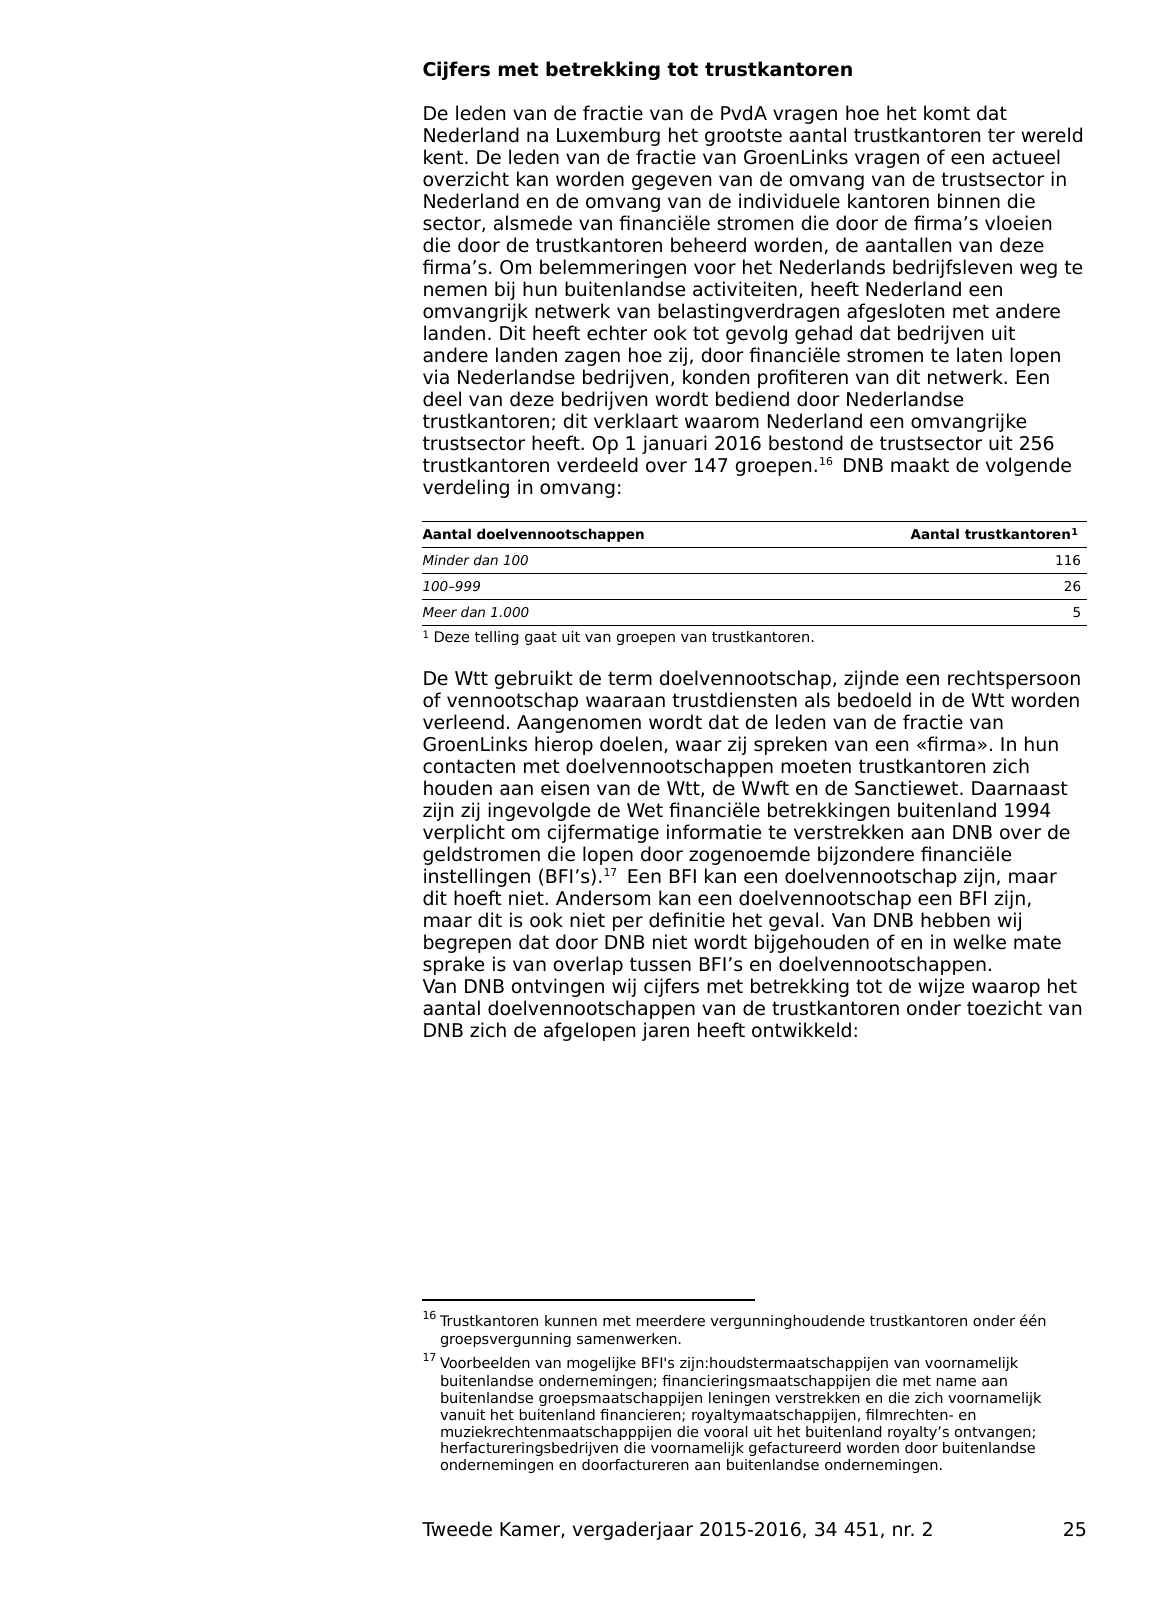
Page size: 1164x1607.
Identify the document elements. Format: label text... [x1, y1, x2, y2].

table_cell 100–999 [422, 574, 754, 599]
table_cell 5 [754, 600, 1087, 625]
subtitle Cijfers met betrekking tot trustkantoren [422, 59, 1087, 81]
text Trustkantoren kunnen met meerdere vergunninghoudende trustkantoren onder één groepsvergunning samenwerken. [422, 1309, 1087, 1348]
table_cell 116 [754, 548, 1087, 573]
table_header Aantal doelvennootschappen [422, 522, 754, 547]
table_header Aantal trustkantoren1 [754, 522, 1087, 547]
table_cell Minder dan 100 [422, 548, 754, 573]
text Van DNB ontvingen wij cijfers met betrekking tot de wijze waarop het aantal doelvennootschappen van de trustkantoren onder toezicht van DNB zich de afgelopen jaren heeft ontwikkeld: [422, 976, 1087, 1042]
text De leden van de fractie van de PvdA vragen hoe het komt dat Nederland na Luxemburg het grootste aantal trustkantoren ter wereld kent. De leden van de fractie van GroenLinks vragen of een actueel overzicht kan worden gegeven van de omvang van de trustsector in Nederland en de omvang van de individuele kantoren binnen die sector, alsmede van financiële stromen die door de firma’s vloeien die door de trustkantoren beheerd worden, de aantallen van deze firma’s. Om belemmeringen voor het Nederlands bedrijfsleven weg te nemen bij hun buitenlandse activiteiten, heeft Nederland een omvangrijk netwerk van belastingverdragen afgesloten met andere landen. Dit heeft echter ook tot gevolg gehad dat bedrijven uit andere landen zagen hoe zij, door financiële stromen te laten lopen via Nederlandse bedrijven, konden profiteren van dit netwerk. Een deel van deze bedrijven wordt bediend door Nederlandse trustkantoren; dit verklaart waarom Nederland een omvangrijke trustsector heeft. Op 1 januari 2016 bestond de trustsector uit 256 trustkantoren verdeeld over 147 groepen. DNB maakt de volgende verdeling in omvang: [422, 103, 1087, 499]
table_cell Meer dan 1.000 [422, 600, 754, 625]
text Voorbeelden van mogelijke BFI's zijn:houdstermaatschappijen van voornamelijk buitenlandse ondernemingen; financieringsmaatschappijen die met name aan buitenlandse groepsmaatschappijen leningen verstrekken en die zich voornamelijk vanuit het buitenland financieren; royaltymaatschappijen, filmrechten- en muziekrechtenmaatschapppijen die vooral uit het buitenland royalty’s ontvangen; herfactureringsbedrijven die voornamelijk gefactureerd worden door buitenlandse ondernemingen en doorfactureren aan buitenlandse ondernemingen. [422, 1351, 1087, 1474]
text De Wtt gebruikt de term doelvennootschap, zijnde een rechtspersoon of vennootschap waaraan trustdiensten als bedoeld in de Wtt worden verleend. Aangenomen wordt dat de leden van de fractie van GroenLinks hierop doelen, waar zij spreken van een «firma». In hun contacten met doelvennootschappen moeten trustkantoren zich houden aan eisen van de Wtt, de Wwft en de Sanctiewet. Daarnaast zijn zij ingevolgde de Wet financiële betrekkingen buitenland 1994 verplicht om cijfermatige informatie te verstrekken aan DNB over de geldstromen die lopen door zogenoemde bijzondere financiële instellingen (BFI’s). Een BFI kan een doelvennootschap zijn, maar dit hoeft niet. Andersom kan een doelvennootschap een BFI zijn, maar dit is ook niet per definitie het geval. Van DNB hebben wij begrepen dat door DNB niet wordt bijgehouden of en in welke mate sprake is van overlap tussen BFI’s en doelvennootschappen. [422, 668, 1087, 976]
table_cell 1 Deze telling gaat uit van groepen van trustkantoren. [422, 626, 1087, 646]
table_cell 26 [754, 574, 1087, 599]
